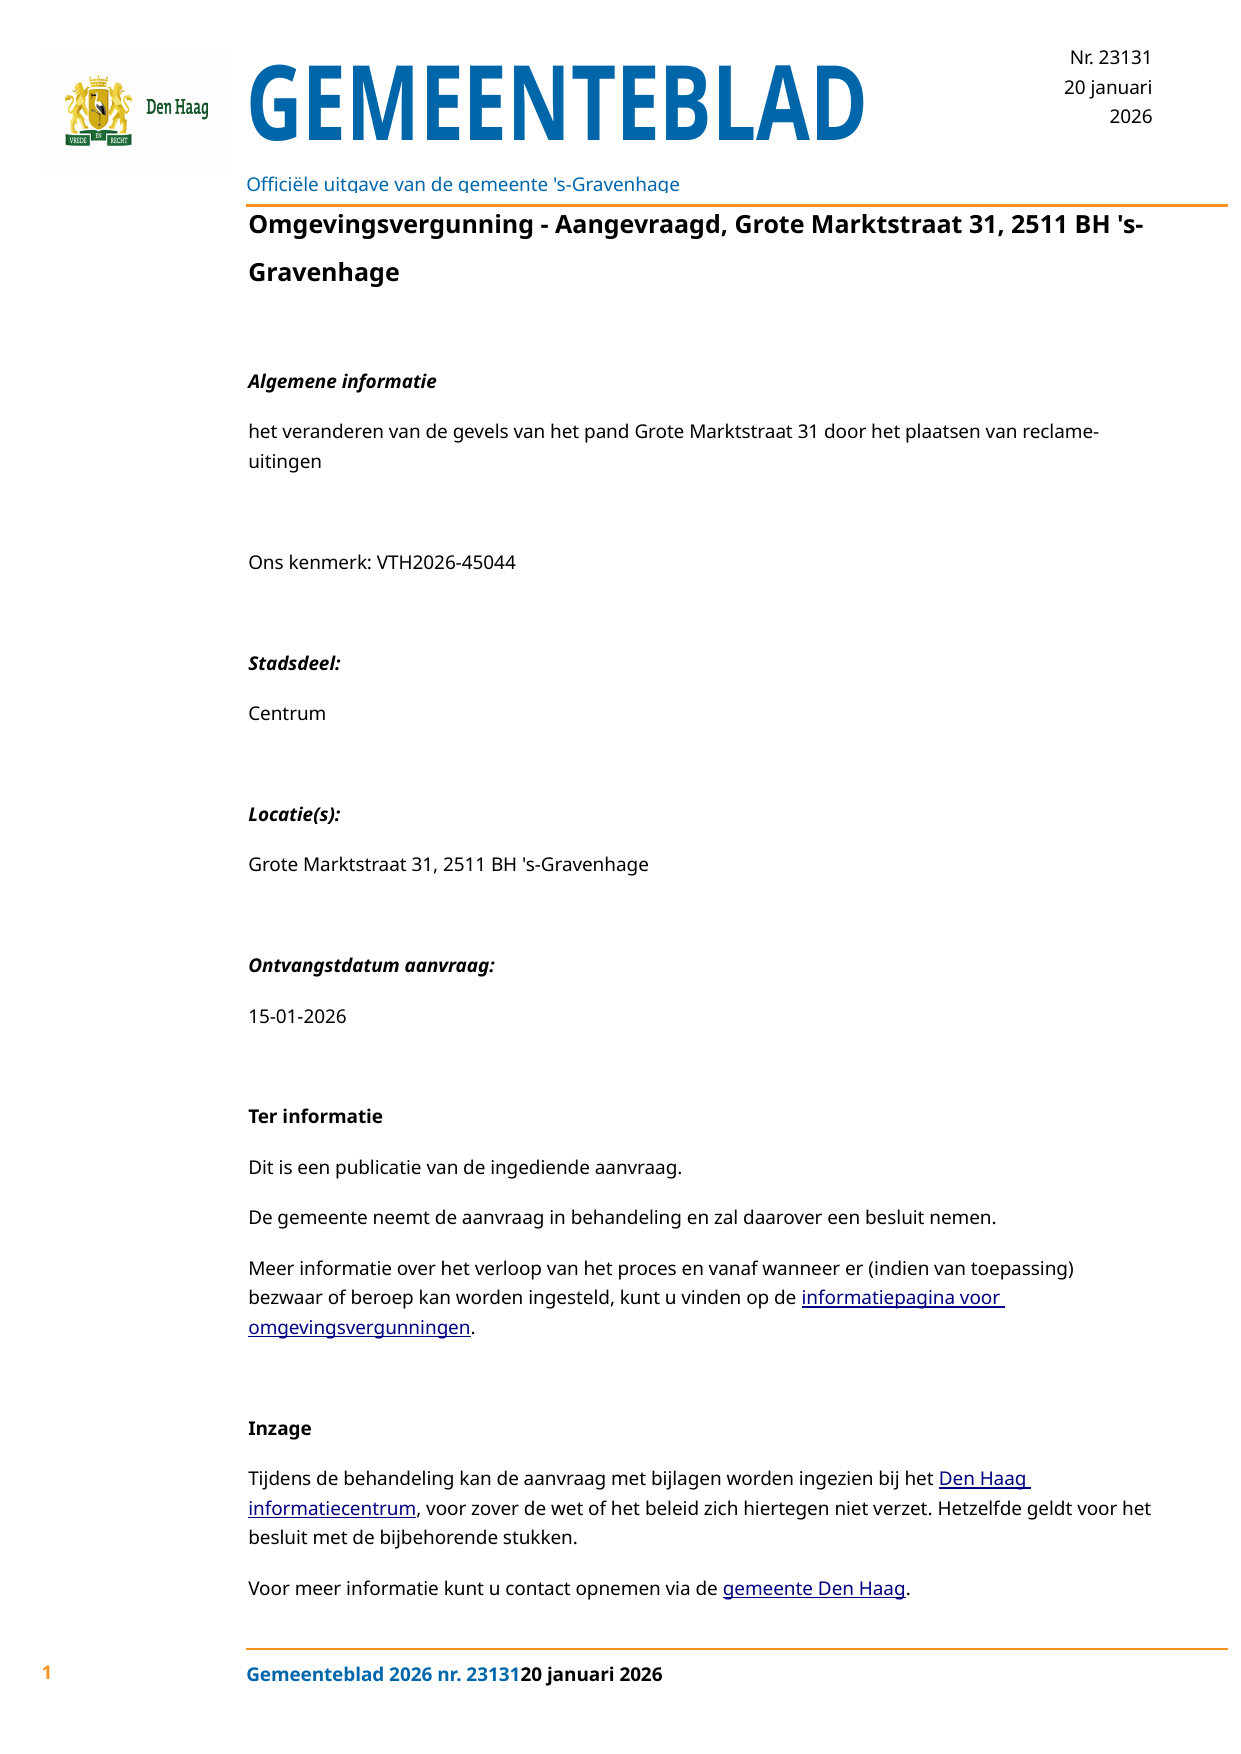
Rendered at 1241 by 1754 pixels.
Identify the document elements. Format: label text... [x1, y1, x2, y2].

text Omgevingsvergunning - Aangevraagd, Grote Marktstraat 31, 2511 BH 's-Gravenhage [248, 207, 1152, 288]
text Meer informatie over het verloop van het proces en vanaf wanneer er (indien van toepassing) bezwaar of beroep kan worden ingesteld, kunt u vinden op de informatiepagina voor omgevingsvergunningen. [248, 1255, 1152, 1340]
picture [41, 47, 231, 172]
text Ter informatie [248, 1104, 1152, 1129]
text Tijdens de behandeling kan de aanvraag met bijlagen worden ingezien bij het Den Haag informatiecentrum, voor zover de wet of het beleid zich hiertegen niet verzet. Hetzelfde geldt voor het besluit met de bijbehorende stukken. [248, 1465, 1152, 1550]
text Ons kenmerk: VTH2026-45044 [248, 549, 1152, 575]
text Locatie(s): [248, 801, 1152, 827]
text het veranderen van de gevels van het pand Grote Marktstraat 31 door het plaatsen van reclame-uitingen [248, 419, 1152, 474]
text Grote Marktstraat 31, 2511 BH 's-Gravenhage [248, 852, 1152, 877]
text Algemene informatie [248, 368, 1152, 394]
text Centrum [248, 700, 1152, 726]
text 15-01-2026 [248, 1003, 1152, 1029]
text Dit is een publicatie van de ingediende aanvraag. [248, 1154, 1152, 1180]
text Inzage [248, 1415, 1152, 1441]
text De gemeente neemt de aanvraag in behandeling en zal daarover een besluit nemen. [248, 1204, 1152, 1230]
text Ontvangstdatum aanvraag: [248, 952, 1152, 978]
text Voor meer informatie kunt u contact opnemen via de gemeente Den Haag. [248, 1575, 1152, 1601]
text Stadsdeel: [248, 650, 1152, 676]
